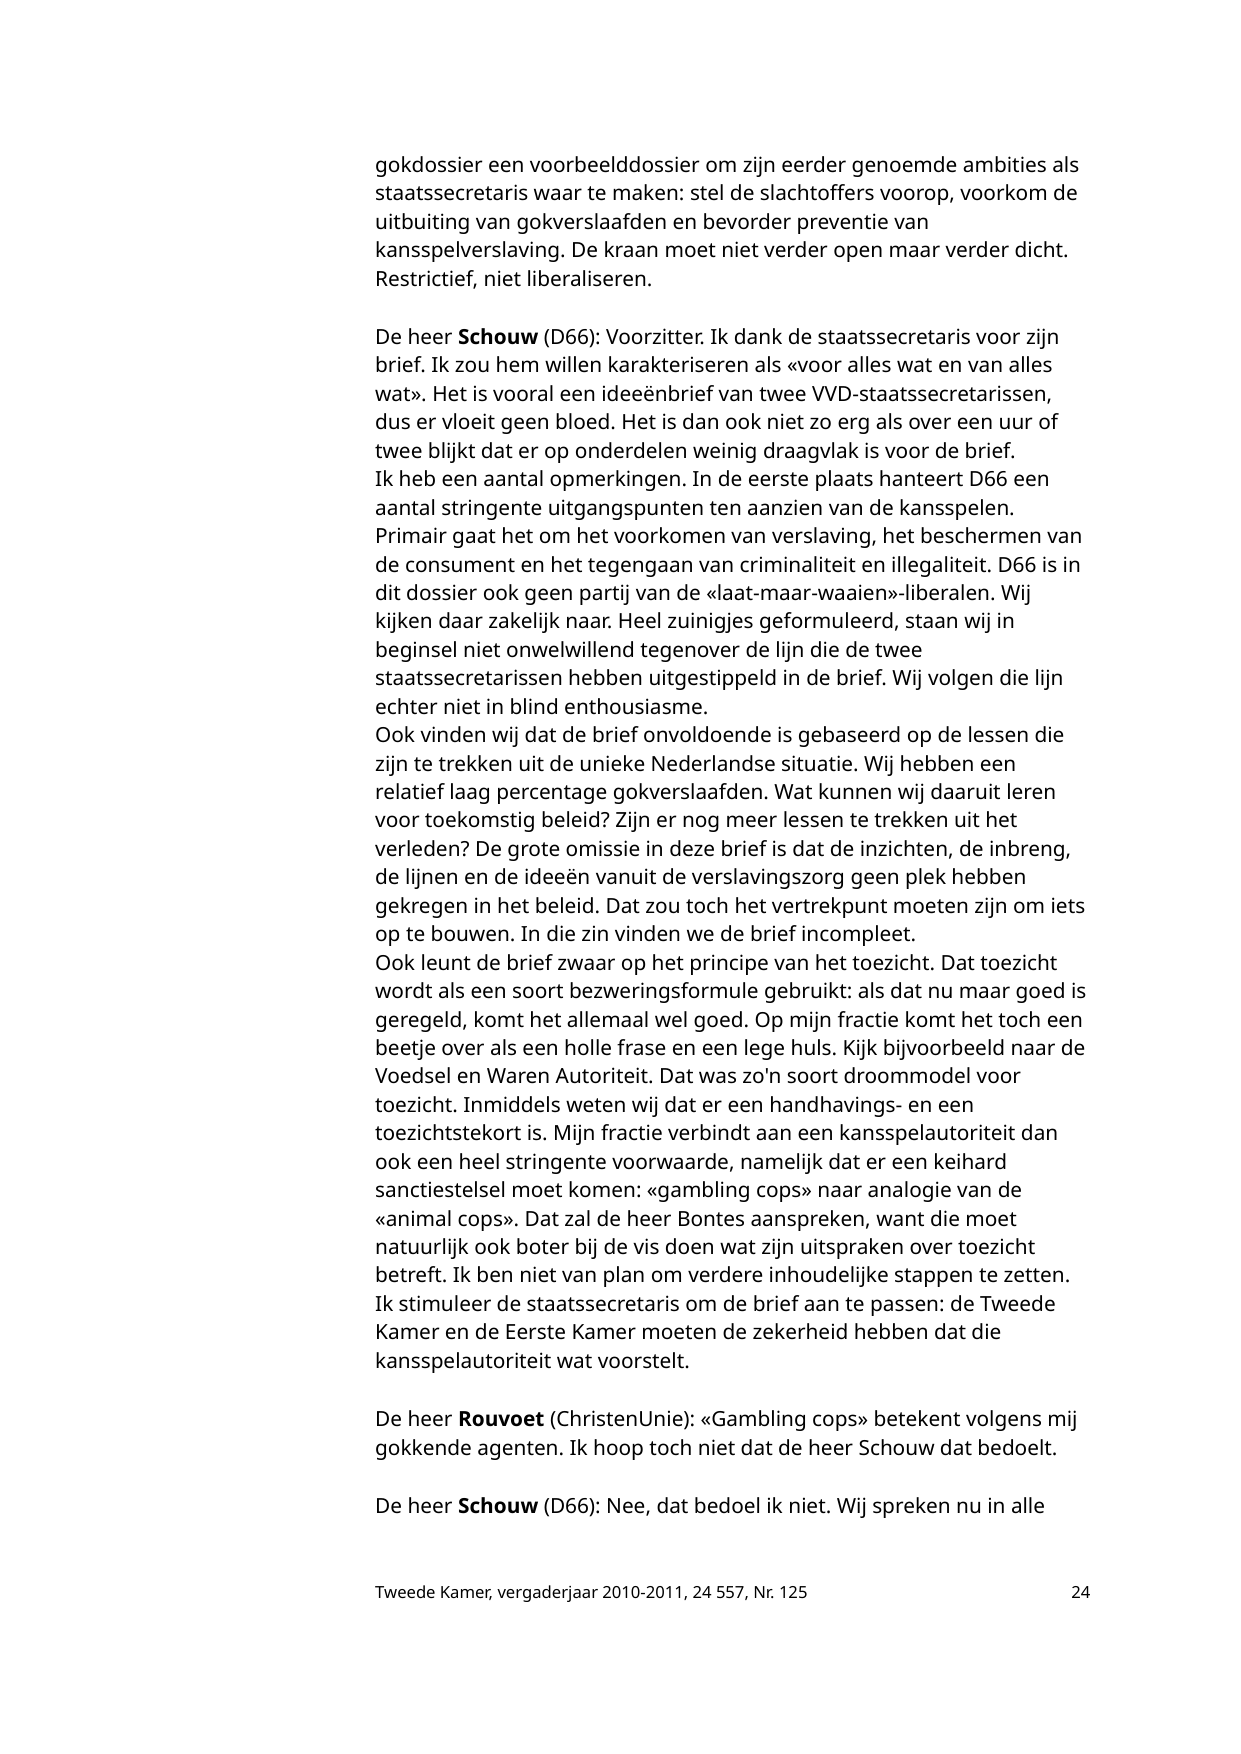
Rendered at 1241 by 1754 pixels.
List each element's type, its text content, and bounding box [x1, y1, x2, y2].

text Ook vinden wij dat de brief onvoldoende is gebaseerd op de lessen die zijn te trekken uit de unieke Nederlandse situatie. Wij hebben een relatief laag percentage gokverslaafden. Wat kunnen wij daaruit leren voor toekomstig beleid? Zijn er nog meer lessen te trekken uit het verleden? De grote omissie in deze brief is dat de inzichten, de inbreng, de lijnen en de ideeën vanuit de verslavingszorg geen plek hebben gekregen in het beleid. Dat zou toch het vertrekpunt moeten zijn om iets op te bouwen. In die zin vinden we de brief incompleet. [375, 720, 1090, 948]
text De heer Rouvoet (ChristenUnie): «Gambling cops» betekent volgens mij gokkende agenten. Ik hoop toch niet dat de heer Schouw dat bedoelt. [375, 1404, 1090, 1461]
text Ook leunt de brief zwaar op het principe van het toezicht. Dat toezicht wordt als een soort bezweringsformule gebruikt: als dat nu maar goed is geregeld, komt het allemaal wel goed. Op mijn fractie komt het toch een beetje over als een holle frase en een lege huls. Kijk bijvoorbeeld naar de Voedsel en Waren Autoriteit. Dat was zo'n soort droommodel voor toezicht. Inmiddels weten wij dat er een handhavings- en een toezichtstekort is. Mijn fractie verbindt aan een kansspelautoriteit dan ook een heel stringente voorwaarde, namelijk dat er een keihard sanctiestelsel moet komen: «gambling cops» naar analogie van de «animal cops». Dat zal de heer Bontes aanspreken, want die moet natuurlijk ook boter bij de vis doen wat zijn uitspraken over toezicht betreft. Ik ben niet van plan om verdere inhoudelijke stappen te zetten. Ik stimuleer de staatssecretaris om de brief aan te passen: de Tweede Kamer en de Eerste Kamer moeten de zekerheid hebben dat die kansspelautoriteit wat voorstelt. [375, 948, 1090, 1374]
text De heer Schouw (D66): Nee, dat bedoel ik niet. Wij spreken nu in alle [375, 1491, 1090, 1520]
text Ik heb een aantal opmerkingen. In de eerste plaats hanteert D66 een aantal stringente uitgangspunten ten aanzien van de kansspelen. Primair gaat het om het voorkomen van verslaving, het beschermen van de consument en het tegengaan van criminaliteit en illegaliteit. D66 is in dit dossier ook geen partij van de «laat-maar-waaien»-liberalen. Wij kijken daar zakelijk naar. Heel zuinigjes geformuleerd, staan wij in beginsel niet onwelwillend tegenover de lijn die de twee staatssecretarissen hebben uitgestippeld in de brief. Wij volgen die lijn echter niet in blind enthousiasme. [375, 464, 1090, 720]
text gokdossier een voorbeelddossier om zijn eerder genoemde ambities als staatssecretaris waar te maken: stel de slachtoffers voorop, voorkom de uitbuiting van gokverslaafden en bevorder preventie van kansspelverslaving. De kraan moet niet verder open maar verder dicht. Restrictief, niet liberaliseren. [375, 150, 1090, 292]
text De heer Schouw (D66): Voorzitter. Ik dank de staatssecretaris voor zijn brief. Ik zou hem willen karakteriseren als «voor alles wat en van alles wat». Het is vooral een ideeënbrief van twee VVD-staatssecretarissen, dus er vloeit geen bloed. Het is dan ook niet zo erg als over een uur of twee blijkt dat er op onderdelen weinig draagvlak is voor de brief. [375, 322, 1090, 464]
